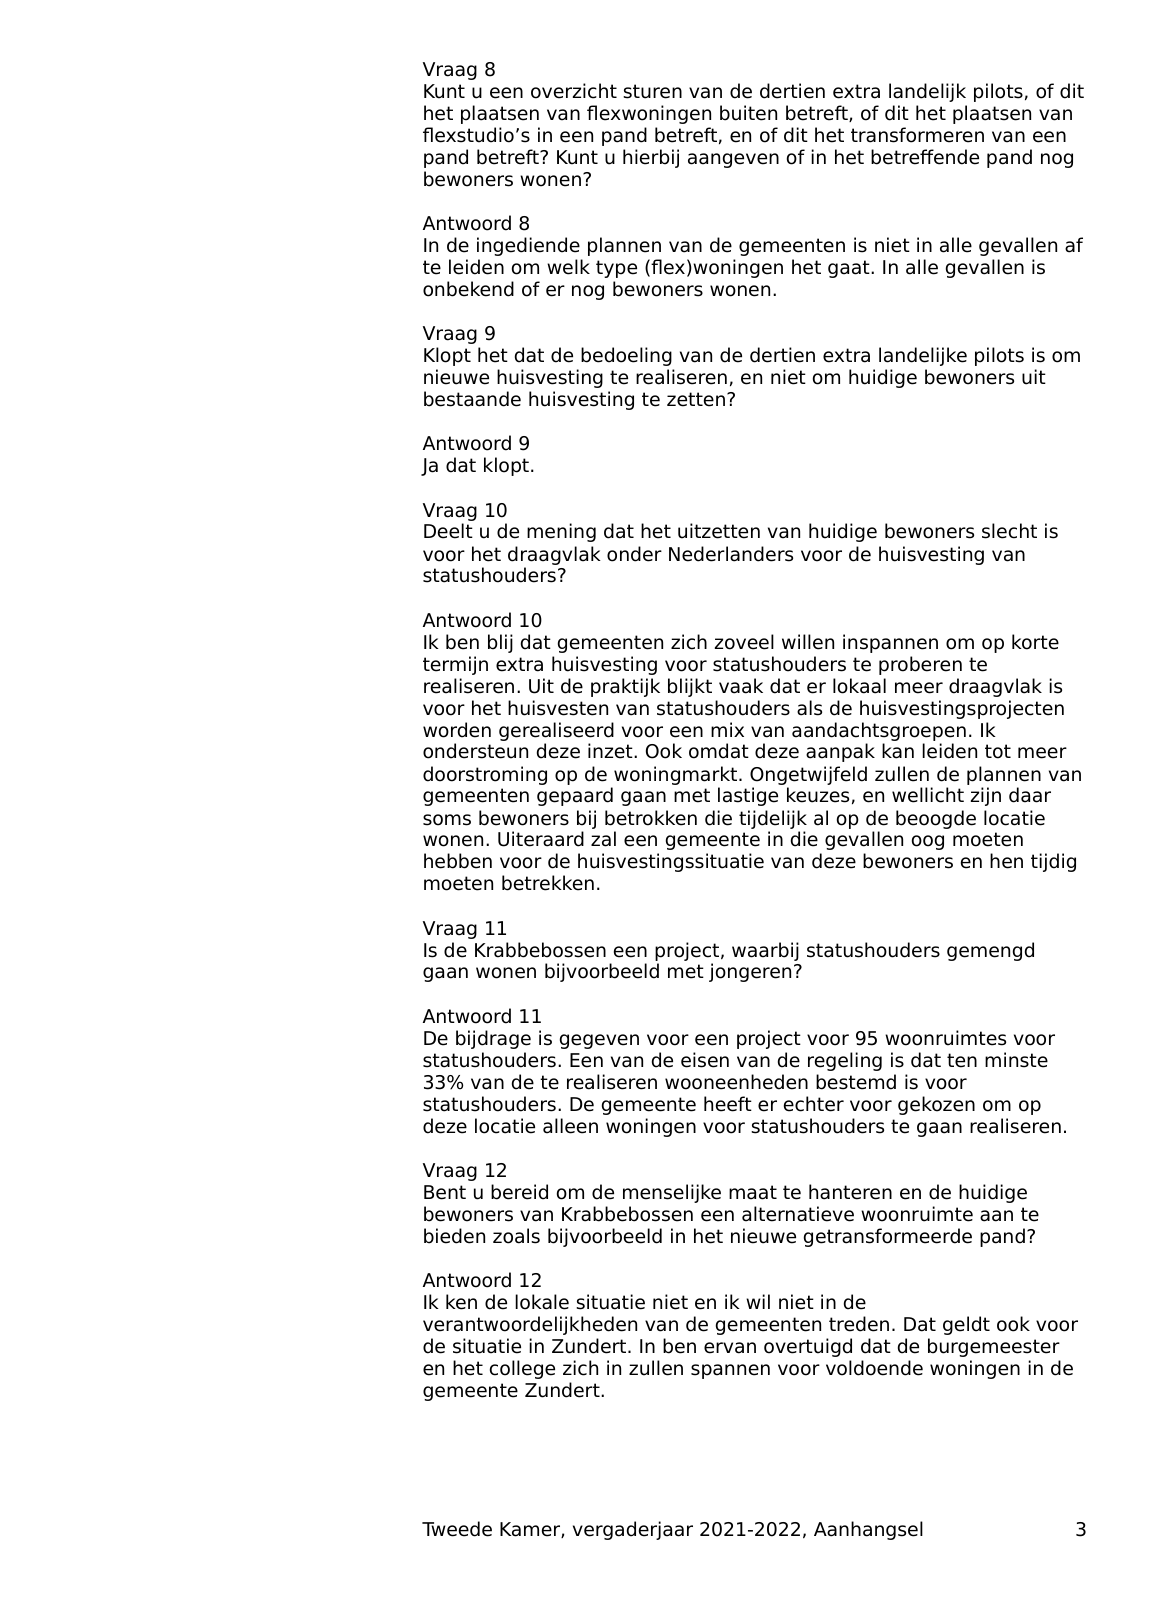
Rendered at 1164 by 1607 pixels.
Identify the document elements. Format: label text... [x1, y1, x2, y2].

text Antwoord 12 [422, 1270, 1087, 1292]
text Ik ken de lokale situatie niet en ik wil niet in de verantwoordelijkheden van de gemeenten treden. Dat geldt ook voor de situatie in Zundert. In ben ervan overtuigd dat de burgemeester en het college zich in zullen spannen voor voldoende woningen in de gemeente Zundert. [422, 1292, 1087, 1402]
text Antwoord 8 [422, 213, 1087, 235]
text Vraag 11 [422, 917, 1087, 939]
text Antwoord 11 [422, 1006, 1087, 1028]
text Antwoord 10 [422, 609, 1087, 632]
text In de ingediende plannen van de gemeenten is niet in alle gevallen af te leiden om welk type (flex)woningen het gaat. In alle gevallen is onbekend of er nog bewoners wonen. [422, 235, 1087, 301]
text Is de Krabbebossen een project, waarbij statushouders gemengd gaan wonen bijvoorbeeld met jongeren? [422, 939, 1087, 983]
text Vraag 8 [422, 59, 1087, 81]
text Vraag 9 [422, 323, 1087, 345]
text Bent u bereid om de menselijke maat te hanteren en de huidige bewoners van Krabbebossen een alternatieve woonruimte aan te bieden zoals bijvoorbeeld in het nieuwe getransformeerde pand? [422, 1182, 1087, 1248]
text Ja dat klopt. [422, 455, 1087, 477]
text Klopt het dat de bedoeling van de dertien extra landelijke pilots is om nieuwe huisvesting te realiseren, en niet om huidige bewoners uit bestaande huisvesting te zetten? [422, 345, 1087, 411]
text Vraag 10 [422, 499, 1087, 521]
text De bijdrage is gegeven voor een project voor 95 woonruimtes voor statushouders. Een van de eisen van de regeling is dat ten minste 33% van de te realiseren wooneenheden bestemd is voor statushouders. De gemeente heeft er echter voor gekozen om op deze locatie alleen woningen voor statushouders te gaan realiseren. [422, 1028, 1087, 1137]
text Kunt u een overzicht sturen van de dertien extra landelijk pilots, of dit het plaatsen van flexwoningen buiten betreft, of dit het plaatsen van flexstudio’s in een pand betreft, en of dit het transformeren van een pand betreft? Kunt u hierbij aangeven of in het betreffende pand nog bewoners wonen? [422, 81, 1087, 191]
text Ik ben blij dat gemeenten zich zoveel willen inspannen om op korte termijn extra huisvesting voor statushouders te proberen te realiseren. Uit de praktijk blijkt vaak dat er lokaal meer draagvlak is voor het huisvesten van statushouders als de huisvestingsprojecten worden gerealiseerd voor een mix van aandachtsgroepen. Ik ondersteun deze inzet. Ook omdat deze aanpak kan leiden tot meer doorstroming op de woningmarkt. Ongetwijfeld zullen de plannen van gemeenten gepaard gaan met lastige keuzes, en wellicht zijn daar soms bewoners bij betrokken die tijdelijk al op de beoogde locatie wonen. Uiteraard zal een gemeente in die gevallen oog moeten hebben voor de huisvestingssituatie van deze bewoners en hen tijdig moeten betrekken. [422, 632, 1087, 895]
text Antwoord 9 [422, 433, 1087, 455]
text Vraag 12 [422, 1160, 1087, 1182]
text Deelt u de mening dat het uitzetten van huidige bewoners slecht is voor het draagvlak onder Nederlanders voor de huisvesting van statushouders? [422, 521, 1087, 587]
